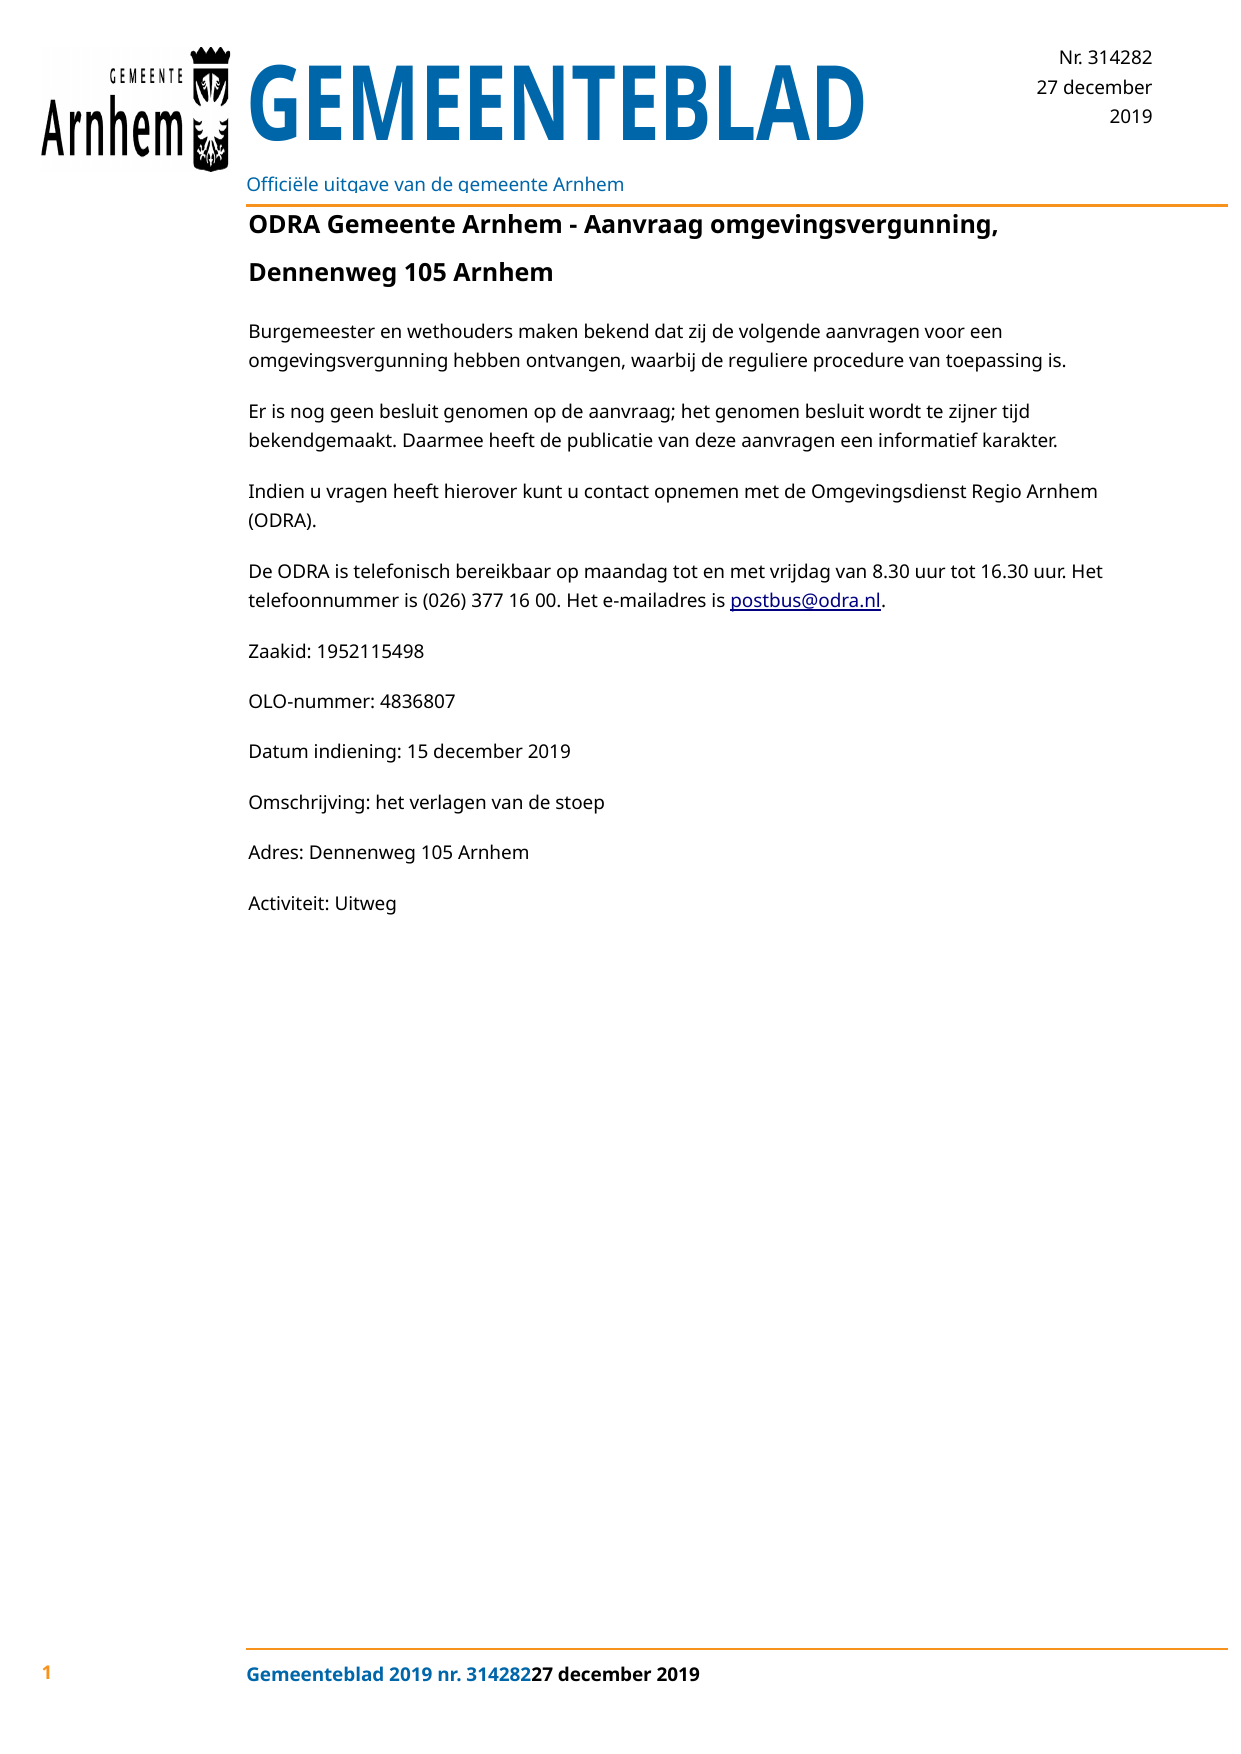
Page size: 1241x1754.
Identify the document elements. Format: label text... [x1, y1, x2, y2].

text Datum indiening: 15 december 2019 [248, 739, 1152, 764]
text OLO-nummer: 4836807 [248, 688, 1152, 714]
text Burgemeester en wethouders maken bekend dat zij de volgende aanvragen voor een omgevingsvergunning hebben ontvangen, waarbij de reguliere procedure van toepassing is. [248, 318, 1152, 373]
text ODRA Gemeente Arnhem - Aanvraag omgevingsvergunning, Dennenweg 105 Arnhem [248, 207, 1152, 288]
text Zaakid: 1952115498 [248, 638, 1152, 664]
text Indien u vragen heeft hierover kunt u contact opnemen met de Omgevingsdienst Regio Arnhem (ODRA). [248, 478, 1152, 533]
text Adres: Dennenweg 105 Arnhem [248, 839, 1152, 865]
text De ODRA is telefonisch bereikbaar op maandag tot en met vrijdag van 8.30 uur tot 16.30 uur. Het telefoonnummer is (026) 377 16 00. Het e-mailadres is postbus@odra.nl. [248, 558, 1152, 613]
text Activiteit: Uitweg [248, 890, 1152, 916]
text Er is nog geen besluit genomen op de aanvraag; het genomen besluit wordt te zijner tijd bekendgemaakt. Daarmee heeft de publicatie van deze aanvragen een informatief karakter. [248, 398, 1152, 453]
picture [41, 47, 231, 172]
text Omschrijving: het verlagen van de stoep [248, 789, 1152, 815]
